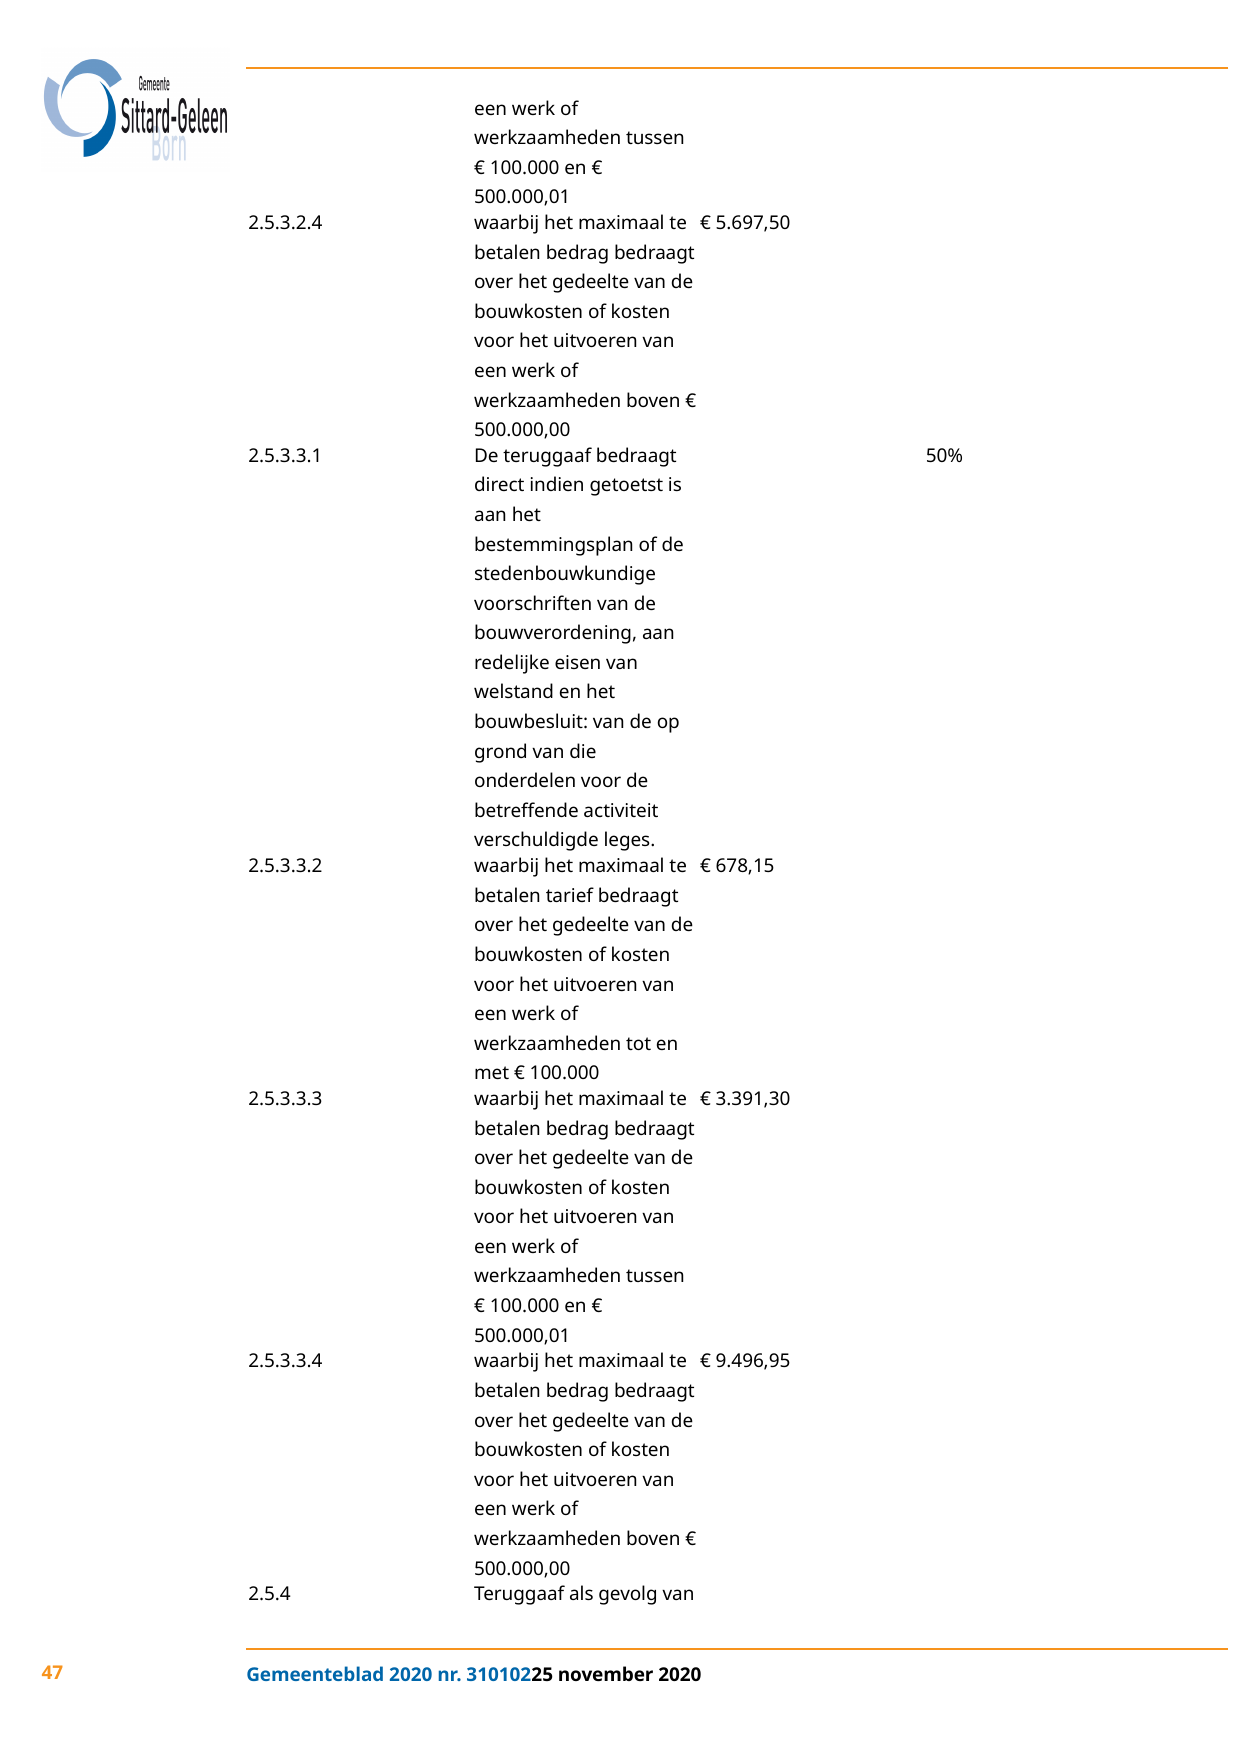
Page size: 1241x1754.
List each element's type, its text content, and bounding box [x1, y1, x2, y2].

table_cell waarbij het maximaal te betalen tarief bedraagt over het gedeelte van de bouwkosten of kosten voor het uitvoeren van een werk of werkzaamheden tot en met € 100.000 [474, 853, 700, 1085]
table_cell 2.5.3.3.4 [248, 1348, 474, 1580]
table_cell [926, 1348, 1152, 1580]
table_cell Teruggaaf als gevolg van [474, 1580, 700, 1606]
table_cell waarbij het maximaal te betalen bedrag bedraagt over het gedeelte van de bouwkosten of kosten voor het uitvoeren van een werk of werkzaamheden boven € 500.000,00 [474, 1348, 700, 1580]
table_cell [926, 853, 1152, 1085]
table_cell 50% [926, 442, 1152, 852]
table_cell [700, 442, 926, 852]
table_cell [926, 209, 1152, 442]
table_cell 2.5.3.3.2 [248, 853, 474, 1085]
table_cell [926, 95, 1152, 209]
table_cell 2.5.3.3.1 [248, 442, 474, 852]
table_cell waarbij het maximaal te betalen bedrag bedraagt over het gedeelte van de bouwkosten of kosten voor het uitvoeren van een werk of werkzaamheden tussen € 100.000 en € 500.000,01 [474, 1085, 700, 1348]
table_cell € 5.697,50 [700, 209, 926, 442]
table_cell een werk of werkzaamheden tussen € 100.000 en € 500.000,01 [474, 95, 700, 209]
table_cell 2.5.4 [248, 1580, 474, 1606]
table_cell € 9.496,95 [700, 1348, 926, 1580]
table_cell € 678,15 [700, 853, 926, 1085]
table_cell [248, 95, 474, 209]
table_cell De teruggaaf bedraagt direct indien getoetst is aan het bestemmingsplan of de stedenbouwkundige voorschriften van de bouwverordening, aan redelijke eisen van welstand en het bouwbesluit: van de op grond van die onderdelen voor de betreffende activiteit verschuldigde leges. [474, 442, 700, 852]
table_cell [700, 95, 926, 209]
table_cell waarbij het maximaal te betalen bedrag bedraagt over het gedeelte van de bouwkosten of kosten voor het uitvoeren van een werk of werkzaamheden boven € 500.000,00 [474, 209, 700, 442]
table_cell 2.5.3.3.3 [248, 1085, 474, 1348]
table_cell € 3.391,30 [700, 1085, 926, 1348]
picture [41, 47, 231, 172]
table_cell 2.5.3.2.4 [248, 209, 474, 442]
table_cell [926, 1085, 1152, 1348]
table_cell [700, 1580, 926, 1606]
table_cell [926, 1580, 1152, 1606]
